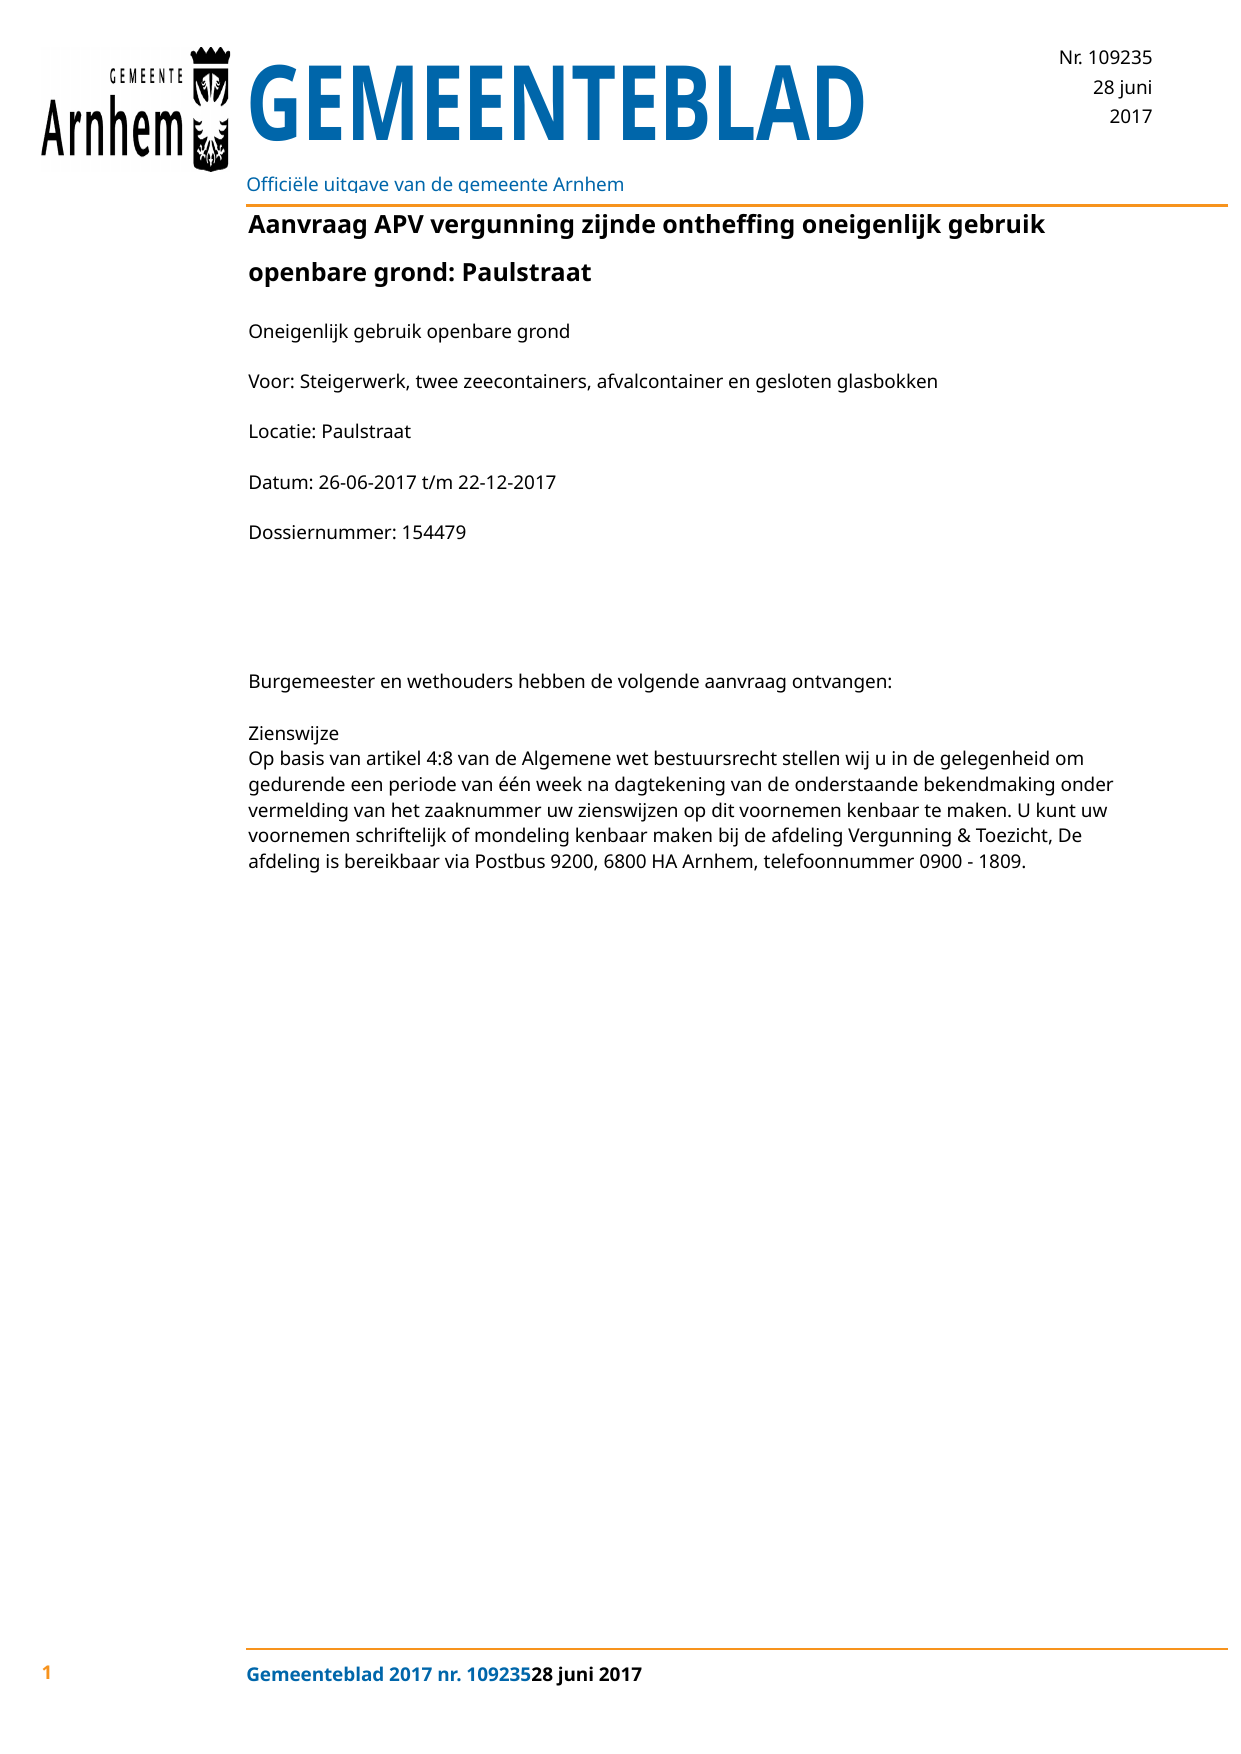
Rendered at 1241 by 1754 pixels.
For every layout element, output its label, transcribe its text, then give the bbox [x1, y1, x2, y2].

text Op basis van artikel 4:8 van de Algemene wet bestuursrecht stellen wij u in de gelegenheid om gedurende een periode van één week na dagtekening van de onderstaande bekendmaking onder vermelding van het zaaknummer uw zienswijzen op dit voornemen kenbaar te maken. U kunt uw voornemen schriftelijk of mondeling kenbaar maken bij de afdeling Vergunning & Toezicht, De afdeling is bereikbaar via Postbus 9200, 6800 HA Arnhem, telefoonnummer 0900 - 1809. [248, 745, 1152, 874]
text Zienswijze [248, 720, 1152, 745]
text Aanvraag APV vergunning zijnde ontheffing oneigenlijk gebruik openbare grond: Paulstraat [248, 207, 1152, 288]
text Datum: 26-06-2017 t/m 22-12-2017 [248, 469, 1152, 495]
text Dossiernummer: 154479 [248, 519, 1152, 545]
text Burgemeester en wethouders hebben de volgende aanvraag ontvangen: [248, 668, 1152, 694]
picture [41, 47, 231, 172]
text Locatie: Paulstraat [248, 419, 1152, 444]
text Oneigenlijk gebruik openbare grond [248, 318, 1152, 344]
text Voor: Steigerwerk, twee zeecontainers, afvalcontainer en gesloten glasbokken [248, 368, 1152, 394]
